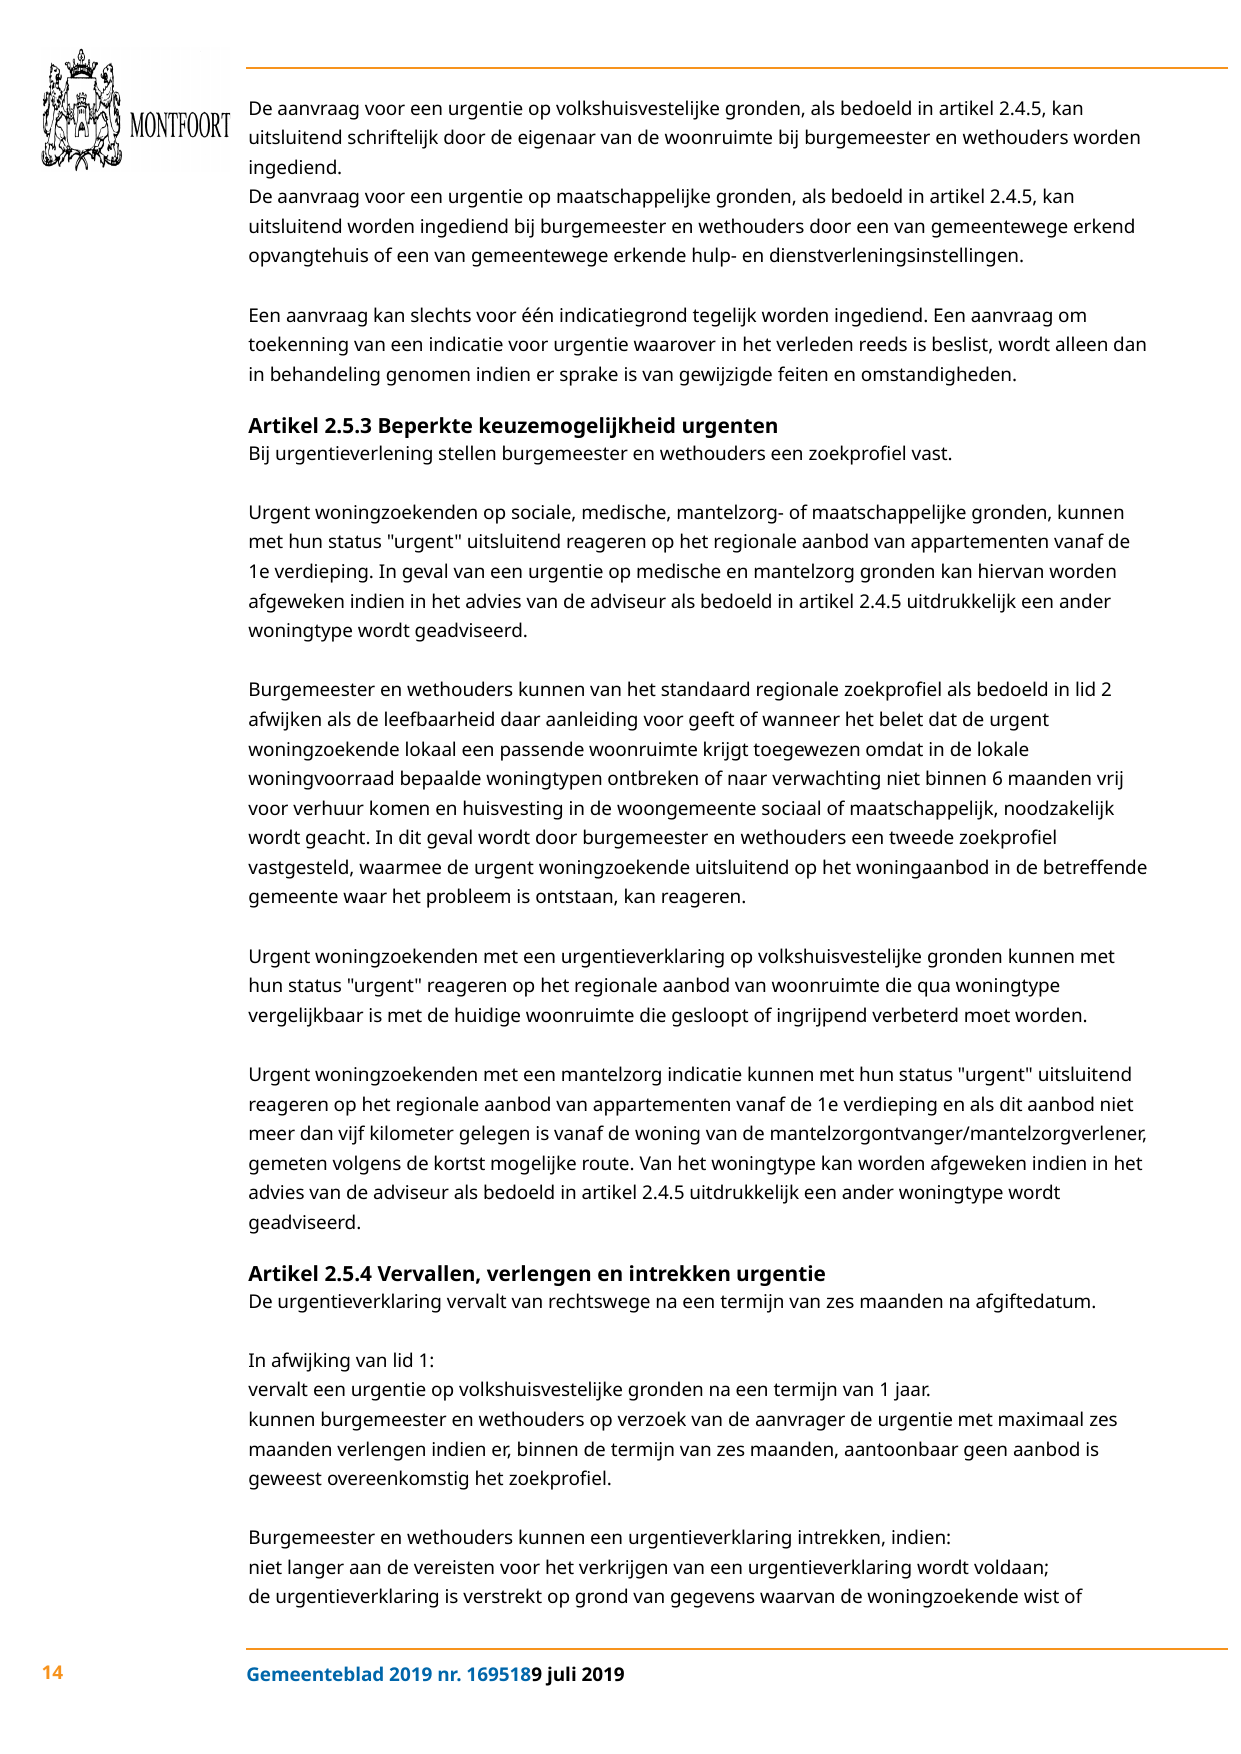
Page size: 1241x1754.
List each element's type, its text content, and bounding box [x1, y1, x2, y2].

text Urgent woningzoekenden met een urgentieverklaring op volkshuisvestelijke gronden kunnen met hun status "urgent" reageren op het regionale aanbod van woonruimte die qua woningtype vergelijkbaar is met de huidige woonruimte die gesloopt of ingrijpend verbeterd moet worden. [248, 943, 1152, 1028]
picture [41, 47, 231, 172]
text kunnen burgemeester en wethouders op verzoek van de aanvrager de urgentie met maximaal zes maanden verlengen indien er, binnen de termijn van zes maanden, aantoonbaar geen aanbod is geweest overeenkomstig het zoekprofiel. [248, 1406, 1152, 1491]
text Urgent woningzoekenden met een mantelzorg indicatie kunnen met hun status "urgent" uitsluitend reageren op het regionale aanbod van appartementen vanaf de 1e verdieping en als dit aanbod niet meer dan vijf kilometer gelegen is vanaf de woning van de mantelzorgontvanger/mantelzorgverlener, gemeten volgens de kortst mogelijke route. Van het woningtype kan worden afgeweken indien in het advies van de adviseur als bedoeld in artikel 2.4.5 uitdrukkelijk een ander woningtype wordt geadviseerd. [248, 1061, 1152, 1235]
text Bij urgentieverlening stellen burgemeester en wethouders een zoekprofiel vast. [248, 440, 1152, 466]
text niet langer aan de vereisten voor het verkrijgen van een urgentieverklaring wordt voldaan; [248, 1554, 1152, 1580]
text De urgentieverklaring vervalt van rechtswege na een termijn van zes maanden na afgiftedatum. [248, 1288, 1152, 1314]
text Burgemeester en wethouders kunnen van het standaard regionale zoekprofiel als bedoeld in lid 2 afwijken als de leefbaarheid daar aanleiding voor geeft of wanneer het belet dat de urgent woningzoekende lokaal een passende woonruimte krijgt toegewezen omdat in de lokale woningvoorraad bepaalde woningtypen ontbreken of naar verwachting niet binnen 6 maanden vrij voor verhuur komen en huisvesting in de woongemeente sociaal of maatschappelijk, noodzakelijk wordt geacht. In dit geval wordt door burgemeester en wethouders een tweede zoekprofiel vastgesteld, waarmee de urgent woningzoekende uitsluitend op het woningaanbod in de betreffende gemeente waar het probleem is ontstaan, kan reageren. [248, 677, 1152, 909]
text Artikel 2.5.3 Beperkte keuzemogelijkheid urgenten [248, 411, 1152, 440]
text De aanvraag voor een urgentie op maatschappelijke gronden, als bedoeld in artikel 2.4.5, kan uitsluitend worden ingediend bij burgemeester en wethouders door een van gemeentewege erkend opvangtehuis of een van gemeentewege erkende hulp- en dienstverleningsinstellingen. [248, 183, 1152, 268]
text de urgentieverklaring is verstrekt op grond van gegevens waarvan de woningzoekende wist of [248, 1584, 1152, 1609]
text De aanvraag voor een urgentie op volkshuisvestelijke gronden, als bedoeld in artikel 2.4.5, kan uitsluitend schriftelijk door de eigenaar van de woonruimte bij burgemeester en wethouders worden ingediend. [248, 95, 1152, 180]
text Een aanvraag kan slechts voor één indicatiegrond tegelijk worden ingediend. Een aanvraag om toekenning van een indicatie voor urgentie waarover in het verleden reeds is beslist, wordt alleen dan in behandeling genomen indien er sprake is van gewijzigde feiten en omstandigheden. [248, 302, 1152, 387]
text Burgemeester en wethouders kunnen een urgentieverklaring intrekken, indien: [248, 1524, 1152, 1550]
text Artikel 2.5.4 Vervallen, verlengen en intrekken urgentie [248, 1259, 1152, 1288]
text Urgent woningzoekenden op sociale, medische, mantelzorg- of maatschappelijke gronden, kunnen met hun status "urgent" uitsluitend reageren op het regionale aanbod van appartementen vanaf de 1e verdieping. In geval van een urgentie op medische en mantelzorg gronden kan hiervan worden afgeweken indien in het advies van de adviseur als bedoeld in artikel 2.4.5 uitdrukkelijk een ander woningtype wordt geadviseerd. [248, 499, 1152, 643]
text vervalt een urgentie op volkshuisvestelijke gronden na een termijn van 1 jaar. [248, 1377, 1152, 1402]
text In afwijking van lid 1: [248, 1347, 1152, 1373]
